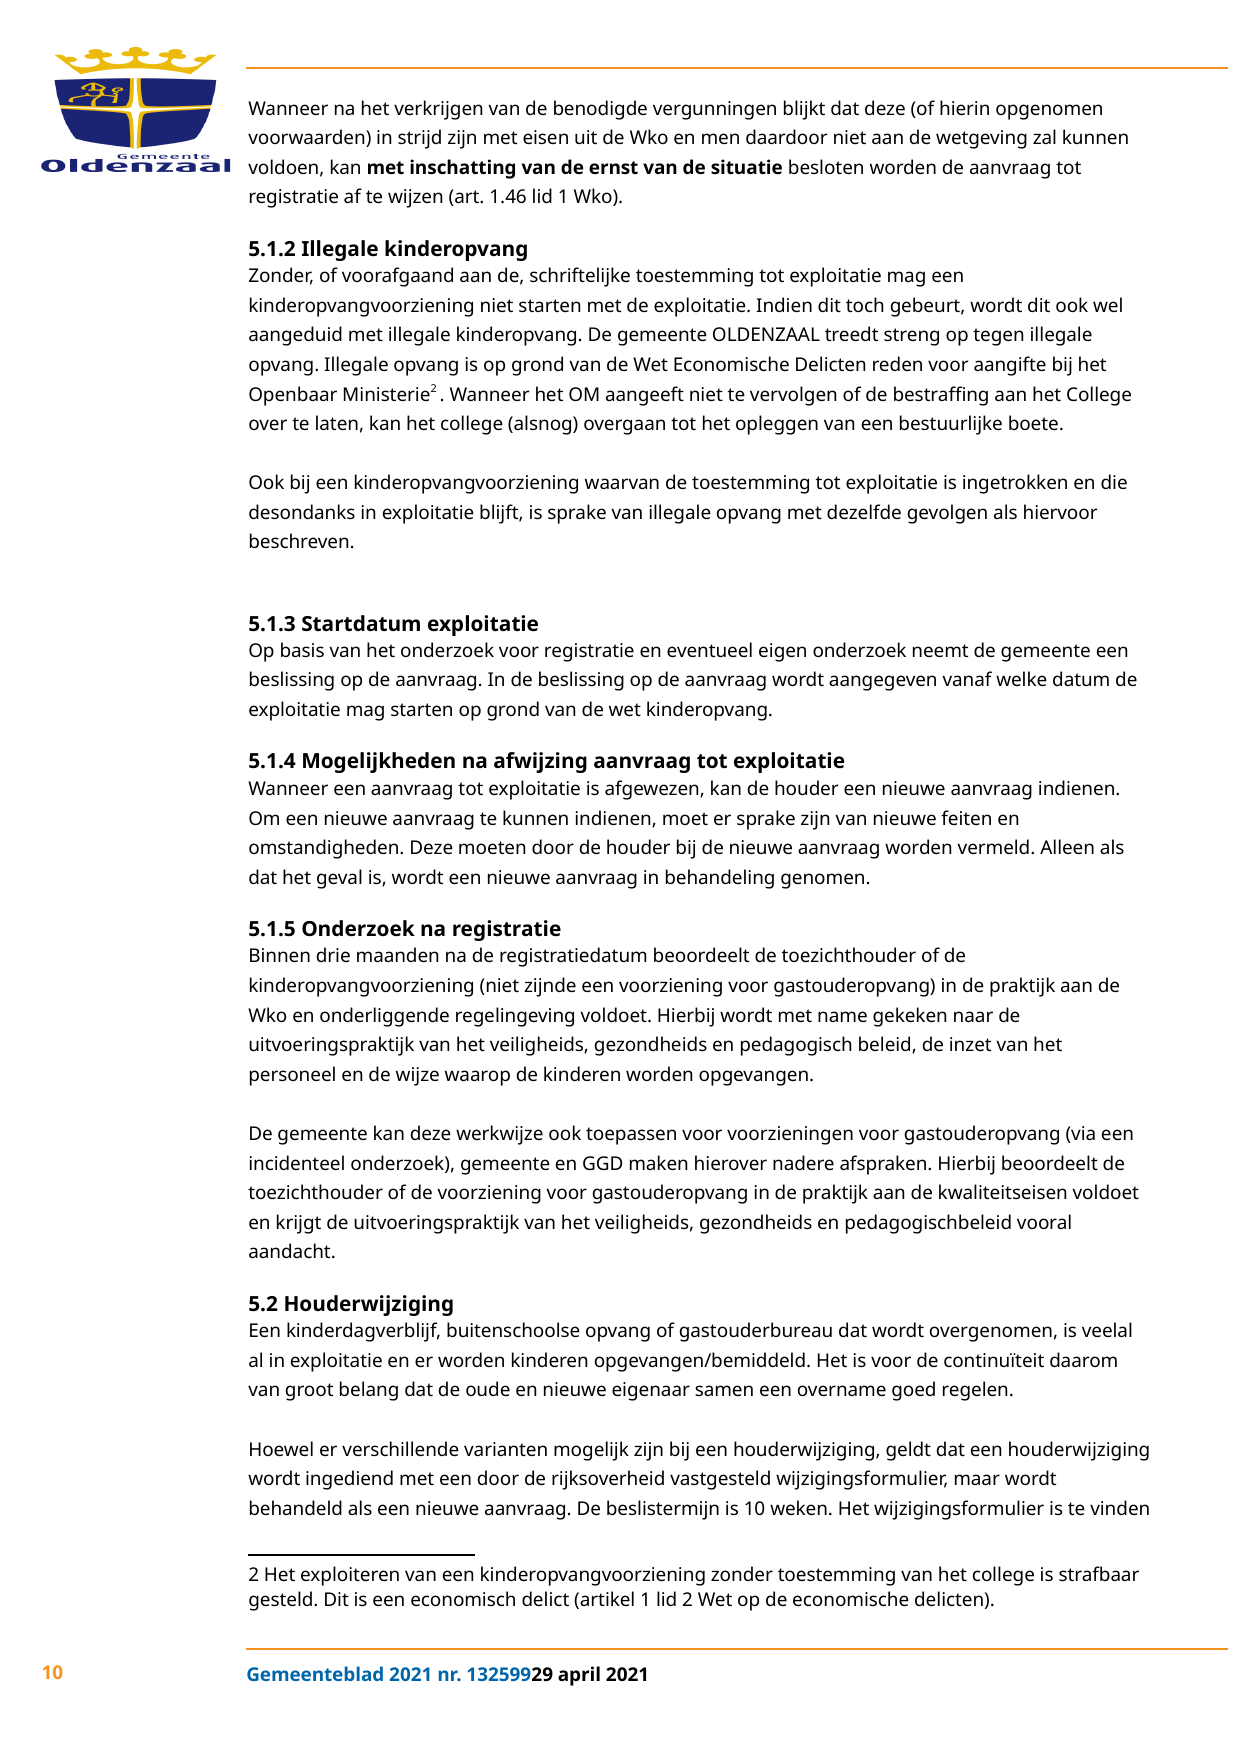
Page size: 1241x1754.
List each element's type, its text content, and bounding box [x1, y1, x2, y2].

text Hoewel er verschillende varianten mogelijk zijn bij een houderwijziging, geldt dat een houderwijziging wordt ingediend met een door de rijksoverheid vastgesteld wijzigingsformulier, maar wordt behandeld als een nieuwe aanvraag. De beslistermijn is 10 weken. Het wijzigingsformulier is te vinden [248, 1436, 1152, 1521]
text Het exploiteren van een kinderopvangvoorziening zonder toestemming van het college is strafbaar gesteld. Dit is een economisch delict (artikel 1 lid 2 Wet op de economische delicten). [248, 1561, 1152, 1612]
text Op basis van het onderzoek voor registratie en eventueel eigen onderzoek neemt de gemeente een beslissing op de aanvraag. In de beslissing op de aanvraag wordt aangegeven vanaf welke datum de exploitatie mag starten op grond van de wet kinderopvang. [248, 637, 1152, 722]
text 5.2 Houderwijziging [248, 1289, 1152, 1317]
text 5.1.3 Startdatum exploitatie [248, 609, 1152, 637]
text 5.1.5 Onderzoek na registratie [248, 914, 1152, 943]
text Binnen drie maanden na de registratiedatum beoordeelt de toezichthouder of de kinderopvangvoorziening (niet zijnde een voorziening voor gastouderopvang) in de praktijk aan de Wko en onderliggende regelingeving voldoet. Hierbij wordt met name gekeken naar de uitvoeringspraktijk van het veiligheids, gezondheids en pedagogisch beleid, de inzet van het personeel en de wijze waarop de kinderen worden opgevangen. [248, 943, 1152, 1087]
text Een kinderdagverblijf, buitenschoolse opvang of gastouderbureau dat wordt overgenomen, is veelal al in exploitatie en er worden kinderen opgevangen/bemiddeld. Het is voor de continuïteit daarom van groot belang dat de oude en nieuwe eigenaar samen een overname goed regelen. [248, 1317, 1152, 1402]
text 5.1.4 Mogelijkheden na afwijzing aanvraag tot exploitatie [248, 747, 1152, 775]
text Zonder, of voorafgaand aan de, schriftelijke toestemming tot exploitatie mag een kinderopvangvoorziening niet starten met de exploitatie. Indien dit toch gebeurt, wordt dit ook wel aangeduid met illegale kinderopvang. De gemeente OLDENZAAL treedt streng op tegen illegale opvang. Illegale opvang is op grond van de Wet Economische Delicten reden voor aangifte bij het Openbaar Ministerie. Wanneer het OM aangeeft niet te vervolgen of de bestraffing aan het College over te laten, kan het college (alsnog) overgaan tot het opleggen van een bestuurlijke boete. [248, 262, 1152, 436]
text Wanneer een aanvraag tot exploitatie is afgewezen, kan de houder een nieuwe aanvraag indienen. Om een nieuwe aanvraag te kunnen indienen, moet er sprake zijn van nieuwe feiten en omstandigheden. Deze moeten door de houder bij de nieuwe aanvraag worden vermeld. Alleen als dat het geval is, wordt een nieuwe aanvraag in behandeling genomen. [248, 775, 1152, 889]
text 5.1.2 Illegale kinderopvang [248, 234, 1152, 262]
picture [41, 47, 231, 172]
text Ook bij een kinderopvangvoorziening waarvan de toestemming tot exploitatie is ingetrokken en die desondanks in exploitatie blijft, is sprake van illegale opvang met dezelfde gevolgen als hiervoor beschreven. [248, 469, 1152, 554]
text Wanneer na het verkrijgen van de benodigde vergunningen blijkt dat deze (of hierin opgenomen voorwaarden) in strijd zijn met eisen uit de Wko en men daardoor niet aan de wetgeving zal kunnen voldoen, kan met inschatting van de ernst van de situatie besloten worden de aanvraag tot registratie af te wijzen (art. 1.46 lid 1 Wko). [248, 95, 1152, 209]
text De gemeente kan deze werkwijze ook toepassen voor voorzieningen voor gastouderopvang (via een incidenteel onderzoek), gemeente en GGD maken hierover nadere afspraken. Hierbij beoordeelt de toezichthouder of de voorziening voor gastouderopvang in de praktijk aan de kwaliteitseisen voldoet en krijgt de uitvoeringspraktijk van het veiligheids, gezondheids en pedagogischbeleid vooral aandacht. [248, 1120, 1152, 1264]
